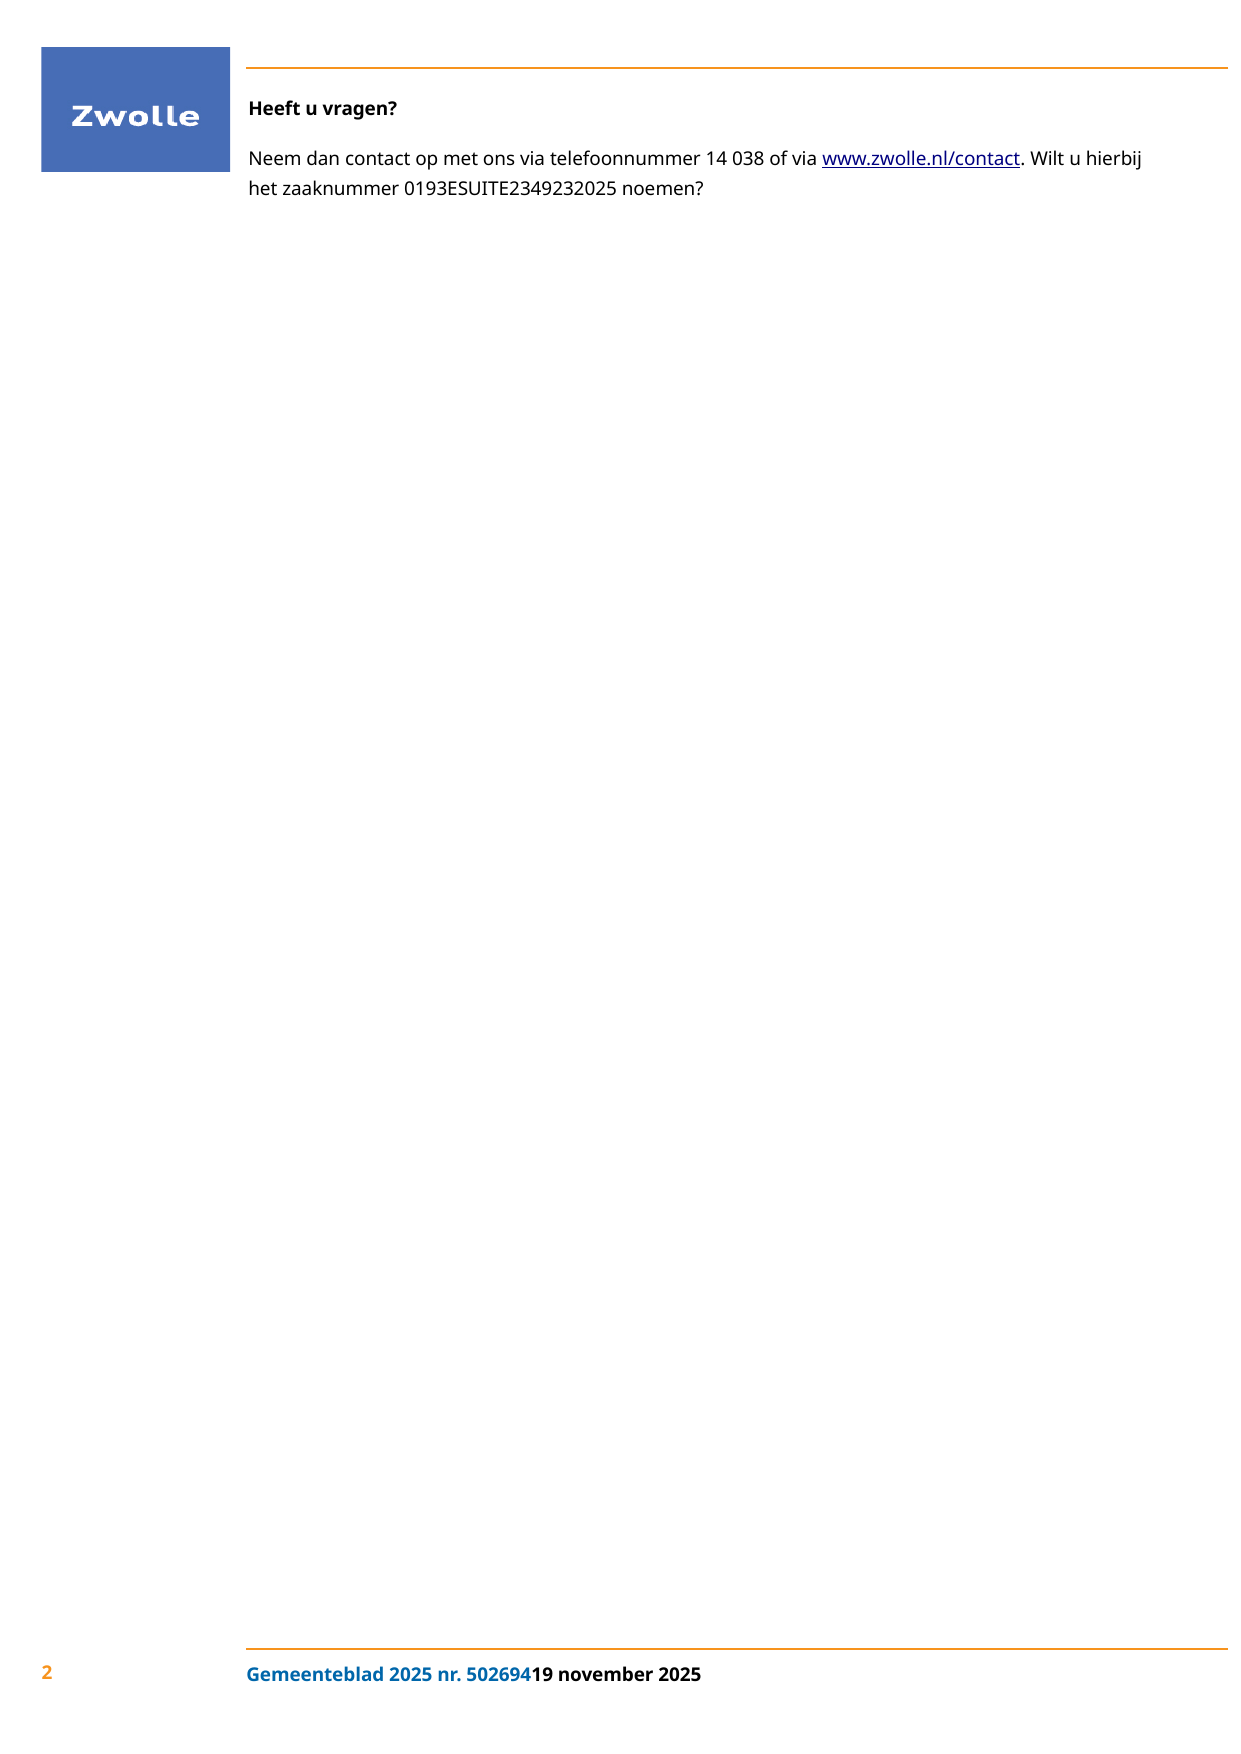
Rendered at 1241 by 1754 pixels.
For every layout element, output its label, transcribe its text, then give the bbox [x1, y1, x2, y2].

text Neem dan contact op met ons via telefoonnummer 14 038 of via www.zwolle.nl/contact. Wilt u hierbij het zaaknummer 0193ESUITE2349232025 noemen? [248, 145, 1152, 201]
picture [41, 47, 231, 172]
text Heeft u vragen? [248, 95, 1152, 121]
